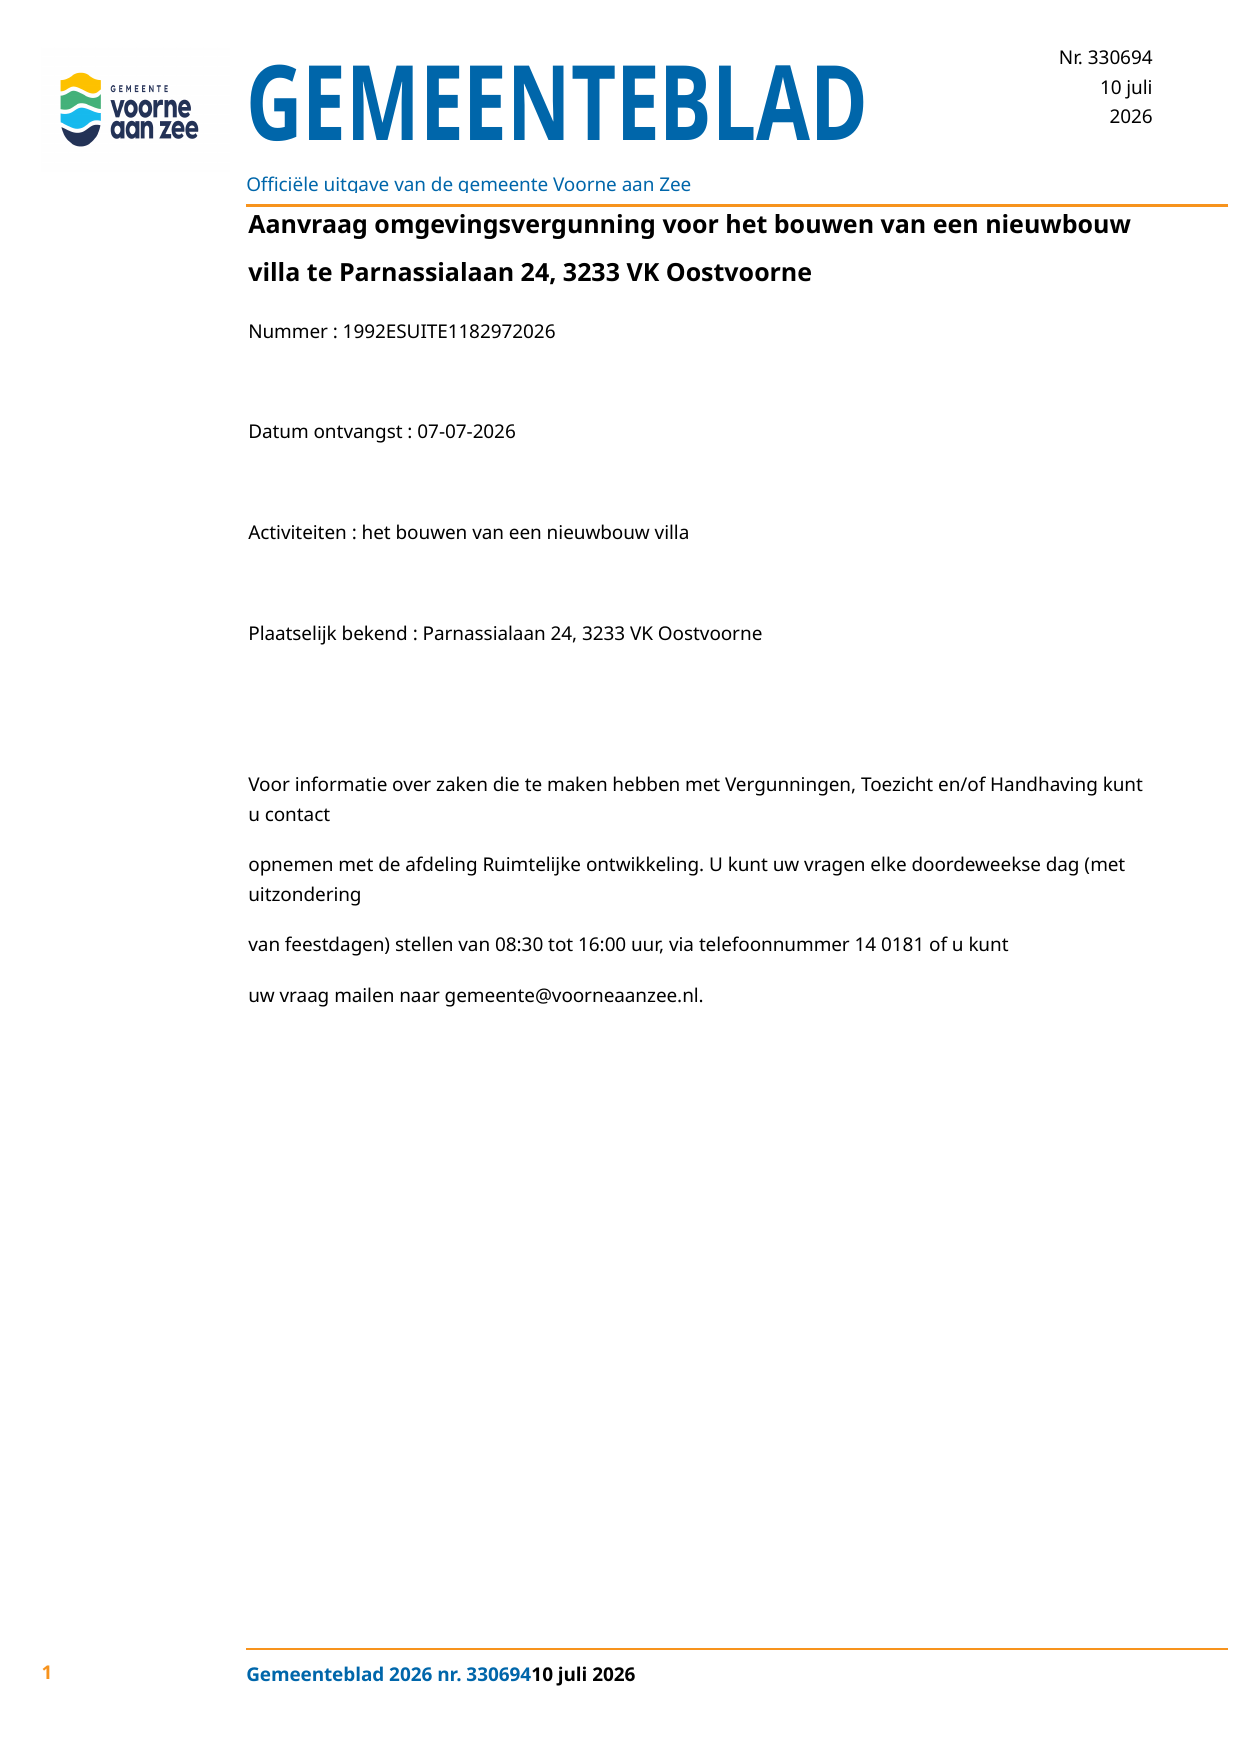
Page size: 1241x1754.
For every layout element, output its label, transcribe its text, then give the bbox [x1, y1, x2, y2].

text Plaatselijk bekend : Parnassialaan 24, 3233 VK Oostvoorne [248, 620, 1152, 646]
text Activiteiten : het bouwen van een nieuwbouw villa [248, 519, 1152, 545]
picture [41, 47, 231, 172]
text Datum ontvangst : 07-07-2026 [248, 419, 1152, 444]
text Nummer : 1992ESUITE1182972026 [248, 318, 1152, 344]
text opnemen met de afdeling Ruimtelijke ontwikkeling. U kunt uw vragen elke doordeweekse dag (met uitzondering [248, 852, 1152, 907]
text van feestdagen) stellen van 08:30 tot 16:00 uur, via telefoonnummer 14 0181 of u kunt [248, 932, 1152, 957]
text Voor informatie over zaken die te maken hebben met Vergunningen, Toezicht en/of Handhaving kunt u contact [248, 772, 1152, 827]
text uw vraag mailen naar gemeente@voorneaanzee.nl. [248, 982, 1152, 1008]
text Aanvraag omgevingsvergunning voor het bouwen van een nieuwbouw villa te Parnassialaan 24, 3233 VK Oostvoorne [248, 207, 1152, 288]
